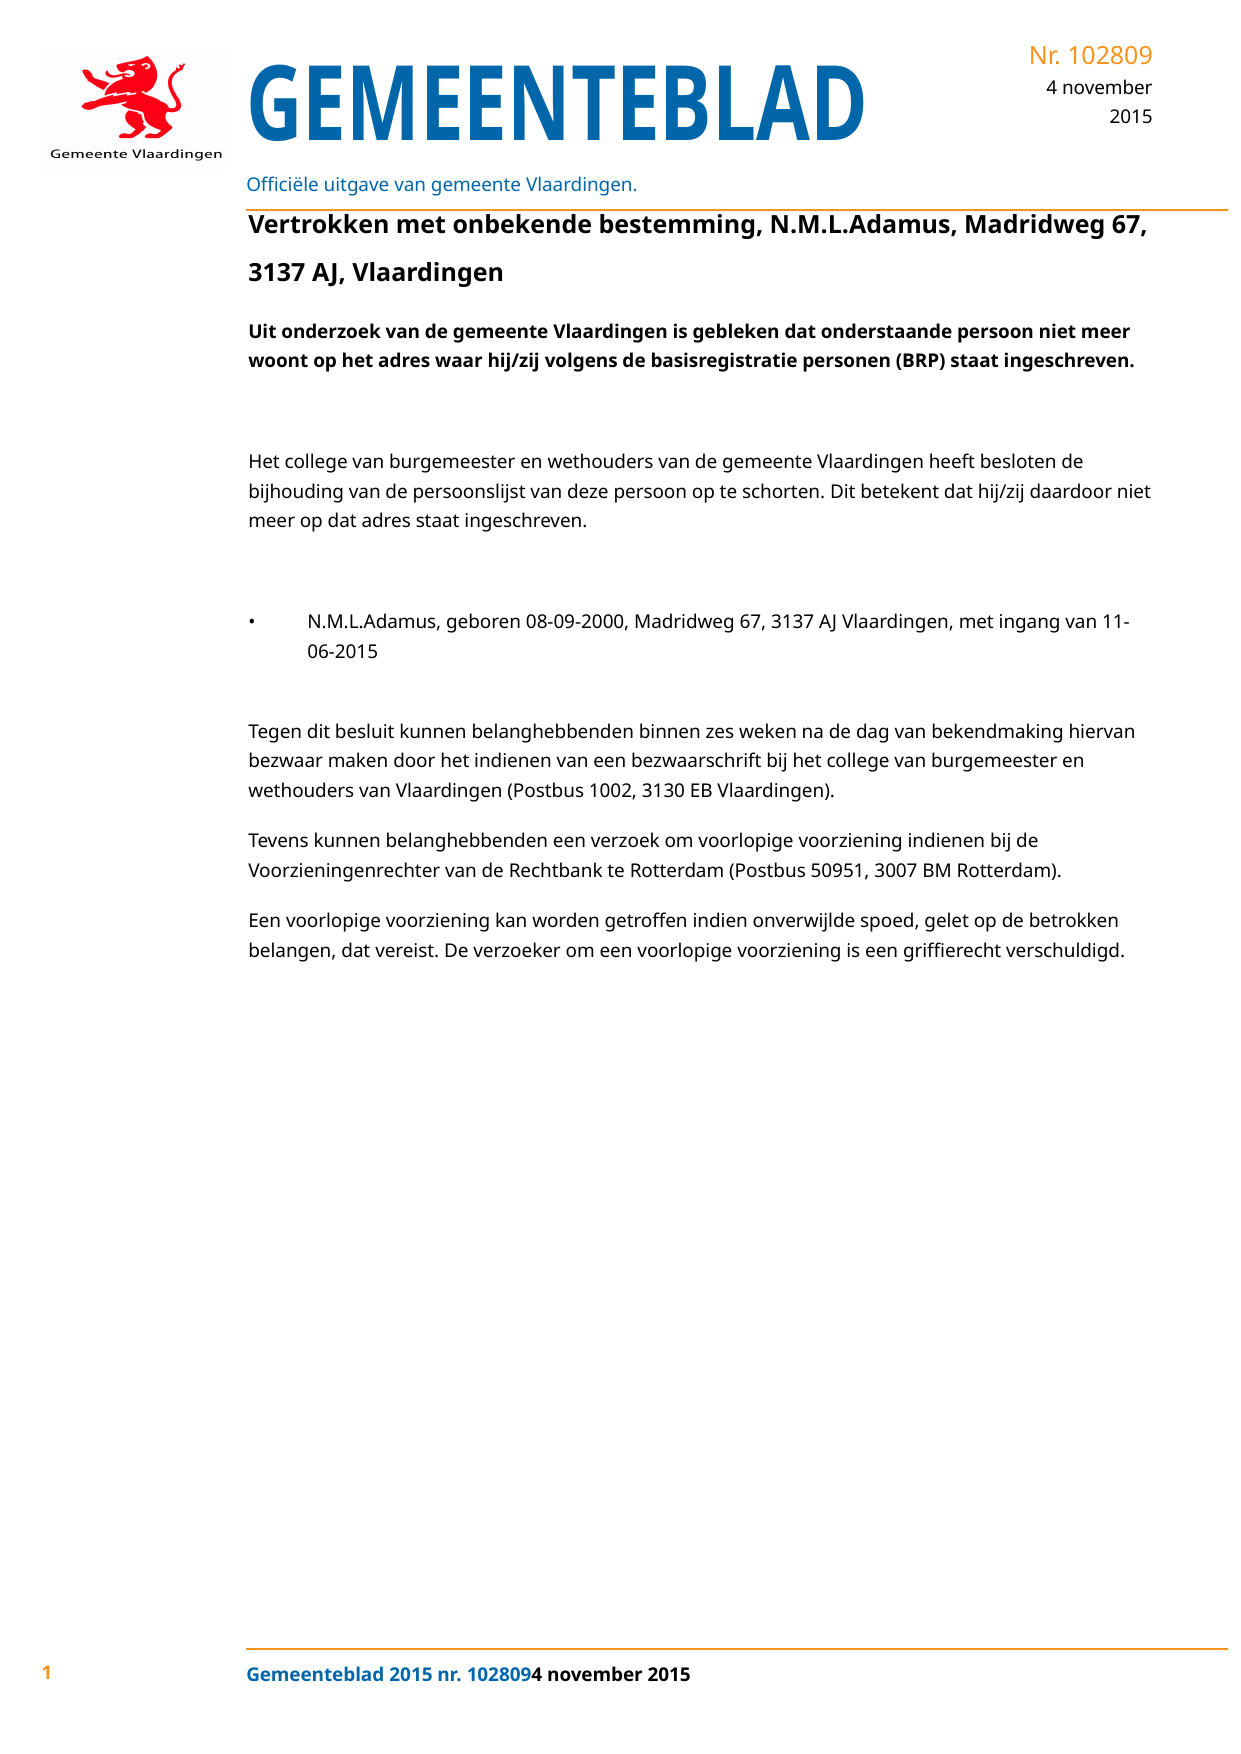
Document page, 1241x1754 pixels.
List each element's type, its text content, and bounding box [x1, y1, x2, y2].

list N.M.L.Adamus, geboren 08-09-2000, Madridweg 67, 3137 AJ Vlaardingen, met ingang van 11-06-2015 [248, 608, 1152, 664]
text Het college van burgemeester en wethouders van de gemeente Vlaardingen heeft besloten de bijhouding van de persoonslijst van deze persoon op te schorten. Dit betekent dat hij/zij daardoor niet meer op dat adres staat ingeschreven. [248, 448, 1152, 533]
text Tevens kunnen belanghebbenden een verzoek om voorlopige voorziening indienen bij de Voorzieningenrechter van de Rechtbank te Rotterdam (Postbus 50951, 3007 BM Rotterdam). [248, 827, 1152, 883]
text Uit onderzoek van de gemeente Vlaardingen is gebleken dat onderstaande persoon niet meer woont op het adres waar hij/zij volgens de basisregistratie personen (BRP) staat ingeschreven. [248, 318, 1152, 373]
text Tegen dit besluit kunnen belanghebbenden binnen zes weken na de dag van bekendmaking hiervan bezwaar maken door het indienen van een bezwaarschrift bij het college van burgemeester en wethouders van Vlaardingen (Postbus 1002, 3130 EB Vlaardingen). [248, 718, 1152, 803]
text Een voorlopige voorziening kan worden getroffen indien onverwijlde spoed, gelet op de betrokken belangen, dat vereist. De verzoeker om een voorlopige voorziening is een griffierecht verschuldigd. [248, 907, 1152, 963]
picture [41, 47, 231, 172]
text Vertrokken met onbekende bestemming, N.M.L.Adamus, Madridweg 67, 3137 AJ, Vlaardingen [248, 211, 1152, 288]
